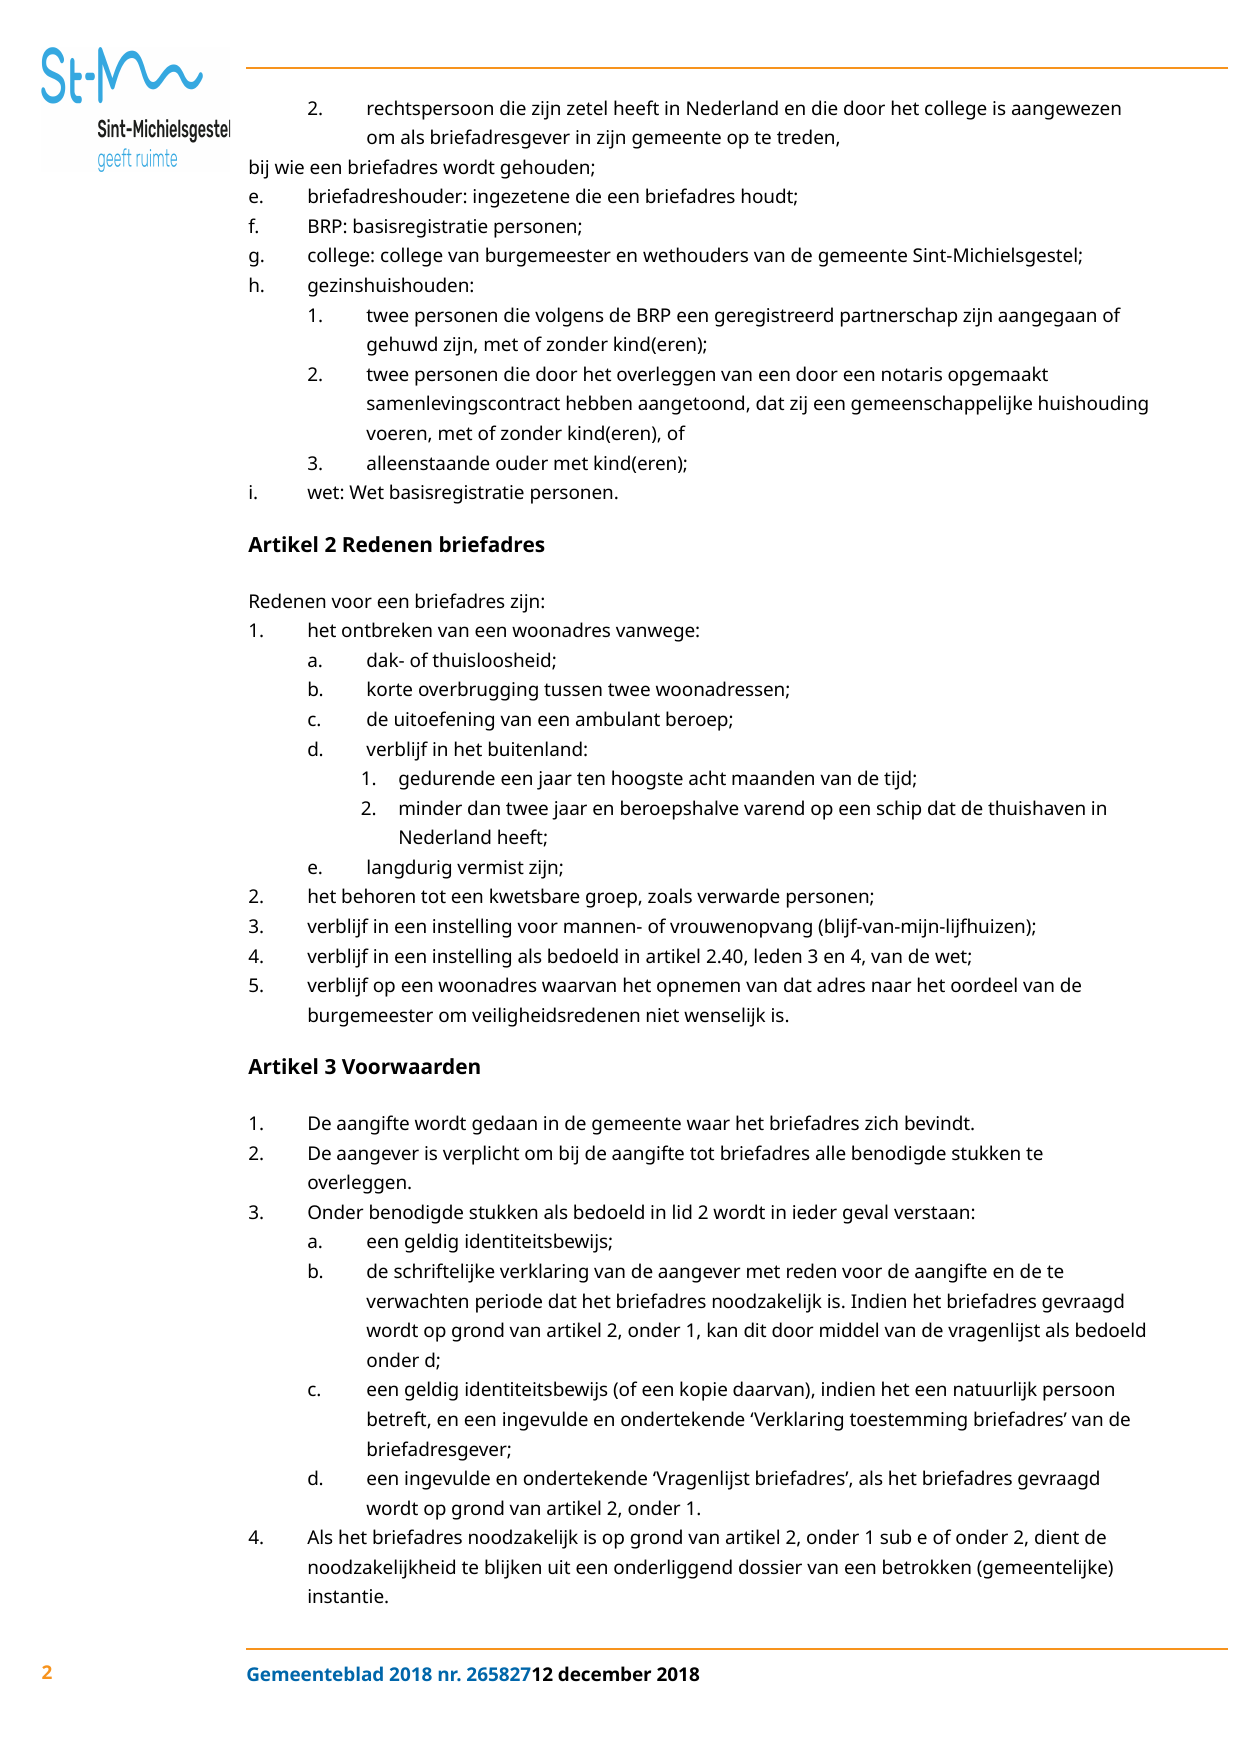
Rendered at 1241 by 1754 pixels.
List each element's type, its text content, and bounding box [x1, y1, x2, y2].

list gedurende een jaar ten hoogste acht maanden van de tijd; [361, 765, 1152, 791]
list alleenstaande ouder met kind(eren); [307, 450, 1152, 476]
list college: college van burgemeester en wethouders van de gemeente Sint-Michielsgestel; [248, 243, 1152, 268]
list dak- of thuisloosheid; [307, 647, 1152, 673]
list gezinshuishouden: [248, 272, 1152, 298]
list de schriftelijke verklaring van de aangever met reden voor de aangifte en de te verwachten periode dat het briefadres noodzakelijk is. Indien het briefadres gevraagd wordt op grond van artikel 2, onder 1, kan dit door middel van de vragenlijst als bedoeld onder d; [307, 1258, 1152, 1373]
list het ontbreken van een woonadres vanwege: [248, 617, 1152, 643]
list een geldig identiteitsbewijs; [307, 1229, 1152, 1254]
picture [41, 47, 231, 172]
list rechtspersoon die zijn zetel heeft in Nederland en die door het college is aangewezen om als briefadresgever in zijn gemeente op te treden, [307, 95, 1152, 150]
text Redenen voor een briefadres zijn: [248, 588, 1152, 613]
list minder dan twee jaar en beroepshalve varend op een schip dat de thuishaven in Nederland heeft; [361, 795, 1152, 850]
list de uitoefening van een ambulant beroep; [307, 706, 1152, 732]
list verblijf in een instelling als bedoeld in artikel 2.40, leden 3 en 4, van de wet; [248, 943, 1152, 968]
list het behoren tot een kwetsbare groep, zoals verwarde personen; [248, 884, 1152, 909]
list een ingevulde en ondertekende ‘Vragenlijst briefadres’, als het briefadres gevraagd wordt op grond van artikel 2, onder 1. [307, 1465, 1152, 1521]
list verblijf in een instelling voor mannen- of vrouwenopvang (blijf-van-mijn-lijfhuizen); [248, 913, 1152, 939]
list korte overbrugging tussen twee woonadressen; [307, 677, 1152, 702]
list Onder benodigde stukken als bedoeld in lid 2 wordt in ieder geval verstaan: [248, 1199, 1152, 1225]
list BRP: basisregistratie personen; [248, 213, 1152, 239]
list wet: Wet basisregistratie personen. [248, 479, 1152, 505]
list verblijf op een woonadres waarvan het opnemen van dat adres naar het oordeel van de burgemeester om veiligheidsredenen niet wenselijk is. [248, 972, 1152, 1028]
list twee personen die volgens de BRP een geregistreerd partnerschap zijn aangegaan of gehuwd zijn, met of zonder kind(eren); [307, 302, 1152, 357]
text Artikel 2 Redenen briefadres [248, 530, 1152, 558]
text Artikel 3 Voorwaarden [248, 1052, 1152, 1081]
list De aangever is verplicht om bij de aangifte tot briefadres alle benodigde stukken te overleggen. [248, 1140, 1152, 1195]
text bij wie een briefadres wordt gehouden; [248, 154, 1152, 180]
list twee personen die door het overleggen van een door een notaris opgemaakt samenlevingscontract hebben aangetoond, dat zij een gemeenschappelijke huishouding voeren, met of zonder kind(eren), of [307, 361, 1152, 446]
list De aangifte wordt gedaan in de gemeente waar het briefadres zich bevindt. [248, 1110, 1152, 1136]
list langdurig vermist zijn; [307, 854, 1152, 880]
list een geldig identiteitsbewijs (of een kopie daarvan), indien het een natuurlijk persoon betreft, en een ingevulde en ondertekende ‘Verklaring toestemming briefadres’ van de briefadresgever; [307, 1377, 1152, 1462]
list Als het briefadres noodzakelijk is op grond van artikel 2, onder 1 sub e of onder 2, dient de noodzakelijkheid te blijken uit een onderliggend dossier van een betrokken (gemeentelijke) instantie. [248, 1524, 1152, 1609]
list verblijf in het buitenland: [307, 736, 1152, 761]
list briefadreshouder: ingezetene die een briefadres houdt; [248, 183, 1152, 209]
